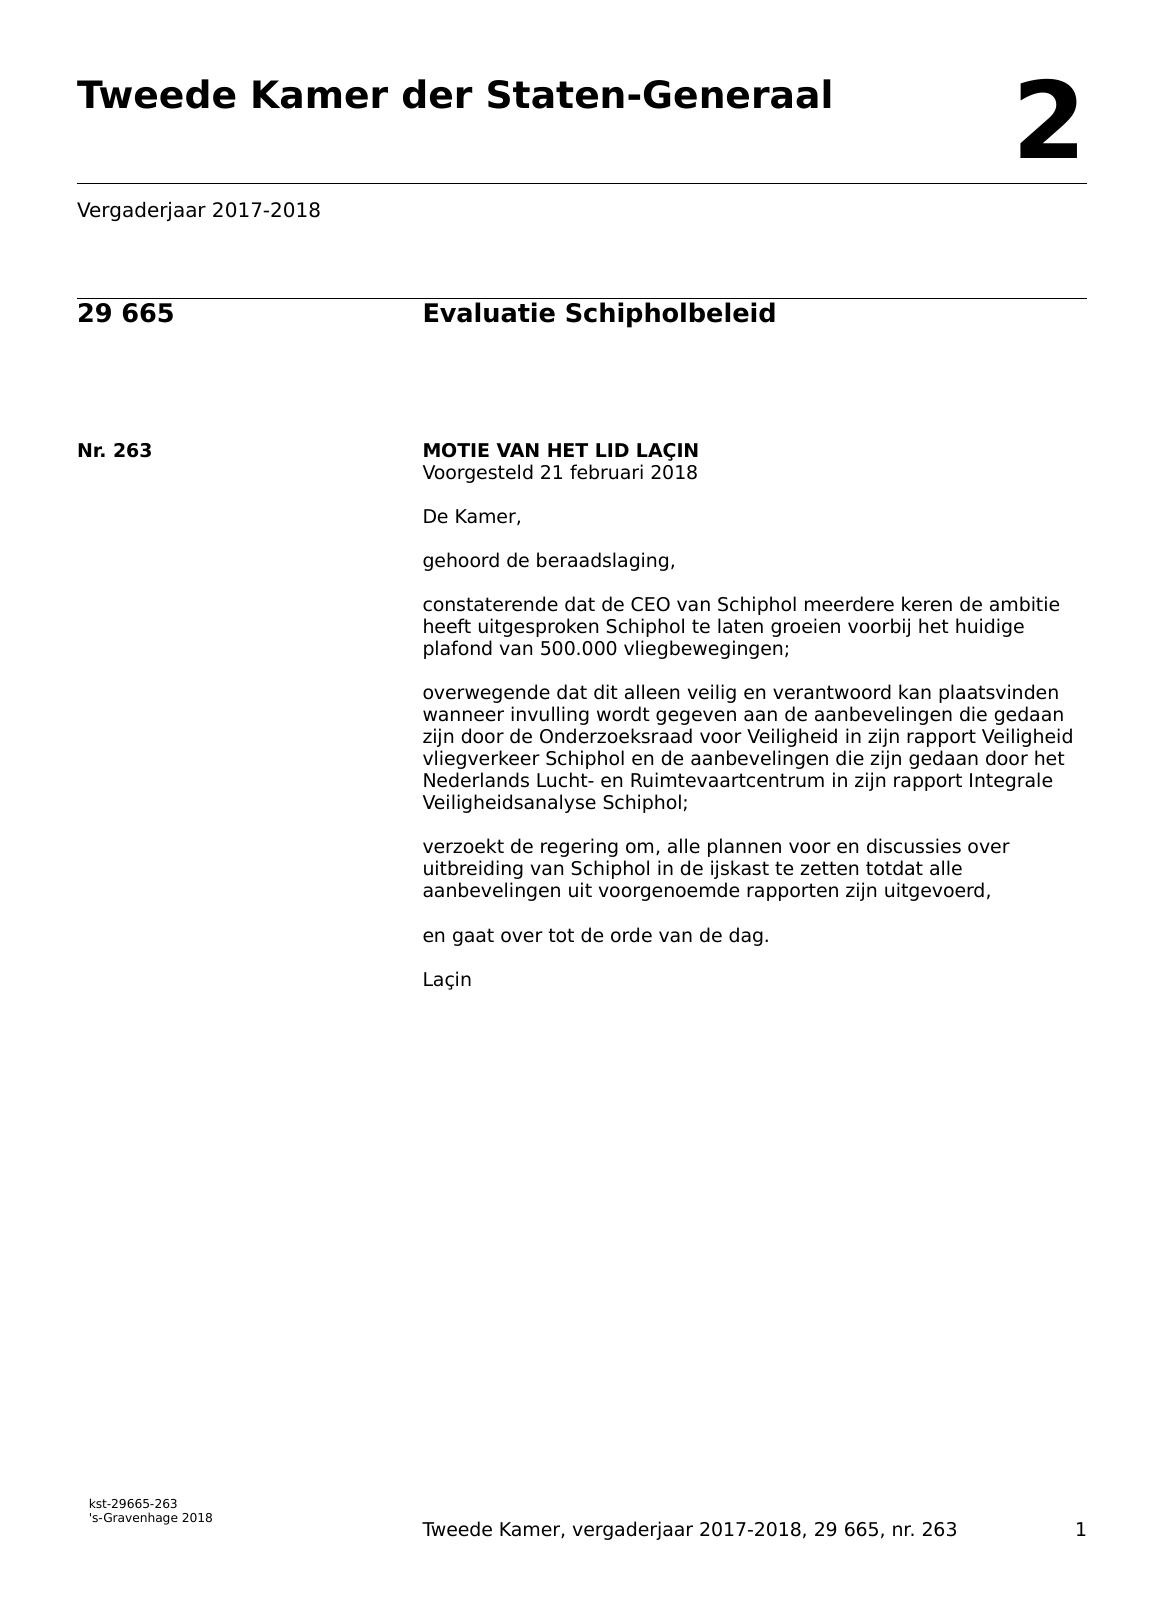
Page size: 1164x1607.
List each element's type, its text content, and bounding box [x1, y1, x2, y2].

text gehoord de beraadslaging, [422, 550, 1087, 572]
text kst-29665-263 [88, 1497, 323, 1511]
text en gaat over tot de orde van de dag. [422, 924, 1087, 946]
subtitle 29 665 Evaluatie Schipholbeleid [77, 299, 1087, 329]
table_cell Vergaderjaar 2017-2018 [77, 184, 1087, 298]
table_header Tweede Kamer der Staten-Generaal [77, 59, 886, 183]
text Laçin [422, 969, 1087, 991]
text De Kamer, [422, 506, 1087, 528]
text Voorgesteld 21 februari 2018 [422, 462, 1087, 484]
text constaterende dat de CEO van Schiphol meerdere keren de ambitie heeft uitgesproken Schiphol te laten groeien voorbij het huidige plafond van 500.000 vliegbewegingen; [422, 594, 1087, 660]
table_header 2 [886, 59, 1087, 183]
subtitle Nr. 263 MOTIE VAN HET LID LAÇIN [77, 440, 1087, 462]
text verzoekt de regering om, alle plannen voor en discussies over uitbreiding van Schiphol in de ijskast te zetten totdat alle aanbevelingen uit voorgenoemde rapporten zijn uitgevoerd, [422, 836, 1087, 902]
text 's-Gravenhage 2018 [88, 1511, 323, 1525]
text overwegende dat dit alleen veilig en verantwoord kan plaatsvinden wanneer invulling wordt gegeven aan de aanbevelingen die gedaan zijn door de Onderzoeksraad voor Veiligheid in zijn rapport Veiligheid vliegverkeer Schiphol en de aanbevelingen die zijn gedaan door het Nederlands Lucht- en Ruimtevaartcentrum in zijn rapport Integrale Veiligheidsanalyse Schiphol; [422, 682, 1087, 814]
